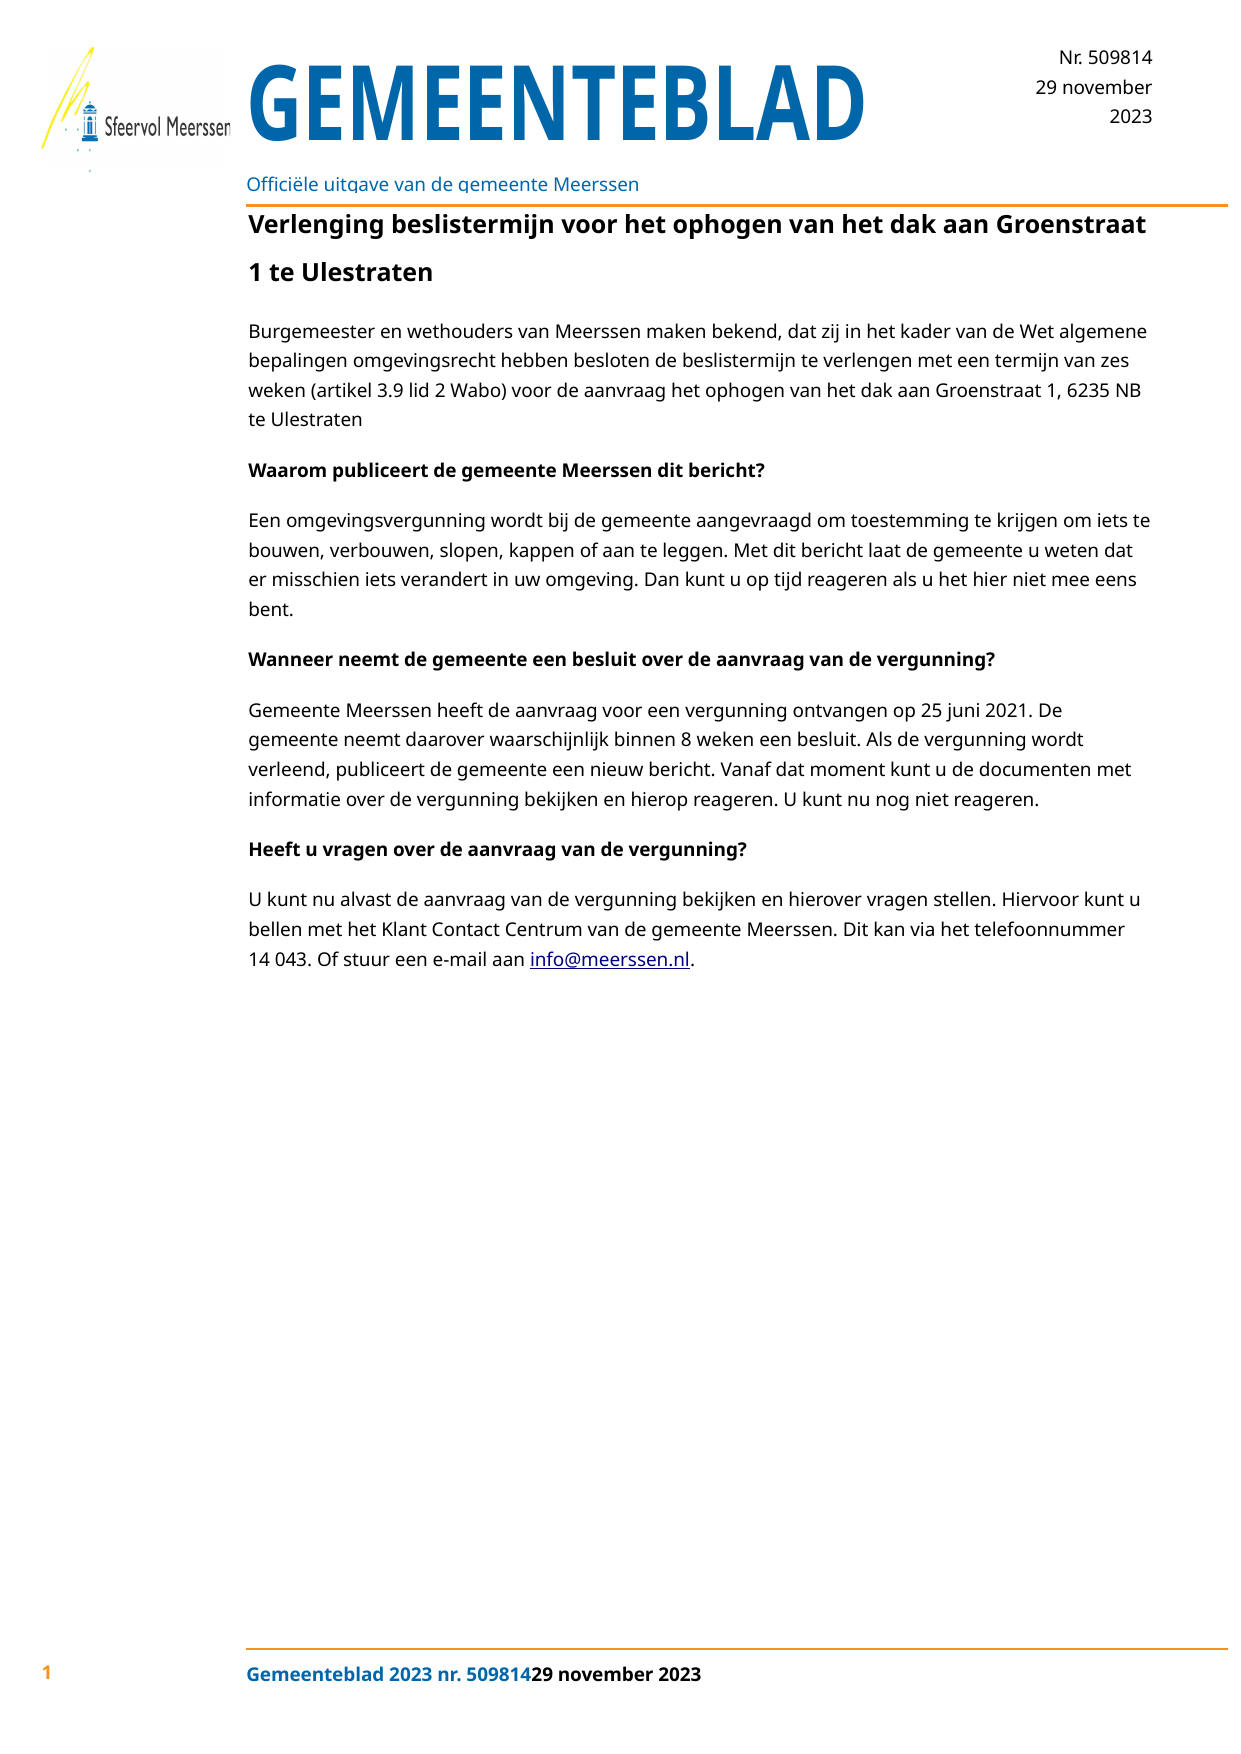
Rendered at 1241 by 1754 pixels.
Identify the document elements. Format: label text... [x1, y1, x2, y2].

picture [41, 47, 231, 172]
text Wanneer neemt de gemeente een besluit over de aanvraag van de vergunning? [248, 647, 1152, 672]
text Heeft u vragen over de aanvraag van de vergunning? [248, 836, 1152, 862]
text Een omgevingsvergunning wordt bij de gemeente aangevraagd om toestemming te krijgen om iets te bouwen, verbouwen, slopen, kappen of aan te leggen. Met dit bericht laat de gemeente u weten dat er misschien iets verandert in uw omgeving. Dan kunt u op tijd reageren als u het hier niet mee eens bent. [248, 507, 1152, 622]
text Burgemeester en wethouders van Meerssen maken bekend, dat zij in het kader van de Wet algemene bepalingen omgevingsrecht hebben besloten de beslistermijn te verlengen met een termijn van zes weken (artikel 3.9 lid 2 Wabo) voor de aanvraag het ophogen van het dak aan Groenstraat 1, 6235 NB te Ulestraten [248, 318, 1152, 432]
text U kunt nu alvast de aanvraag van de vergunning bekijken en hierover vragen stellen. Hiervoor kunt u bellen met het Klant Contact Centrum van de gemeente Meerssen. Dit kan via het telefoonnummer 14 043. Of stuur een e-mail aan info@meerssen.nl. [248, 887, 1152, 972]
text Waarom publiceert de gemeente Meerssen dit bericht? [248, 457, 1152, 483]
text Gemeente Meerssen heeft de aanvraag voor een vergunning ontvangen op 25 juni 2021. De gemeente neemt daarover waarschijnlijk binnen 8 weken een besluit. Als de vergunning wordt verleend, publiceert de gemeente een nieuw bericht. Vanaf dat moment kunt u de documenten met informatie over de vergunning bekijken en hierop reageren. U kunt nu nog niet reageren. [248, 697, 1152, 812]
text Verlenging beslistermijn voor het ophogen van het dak aan Groenstraat 1 te Ulestraten [248, 207, 1152, 288]
